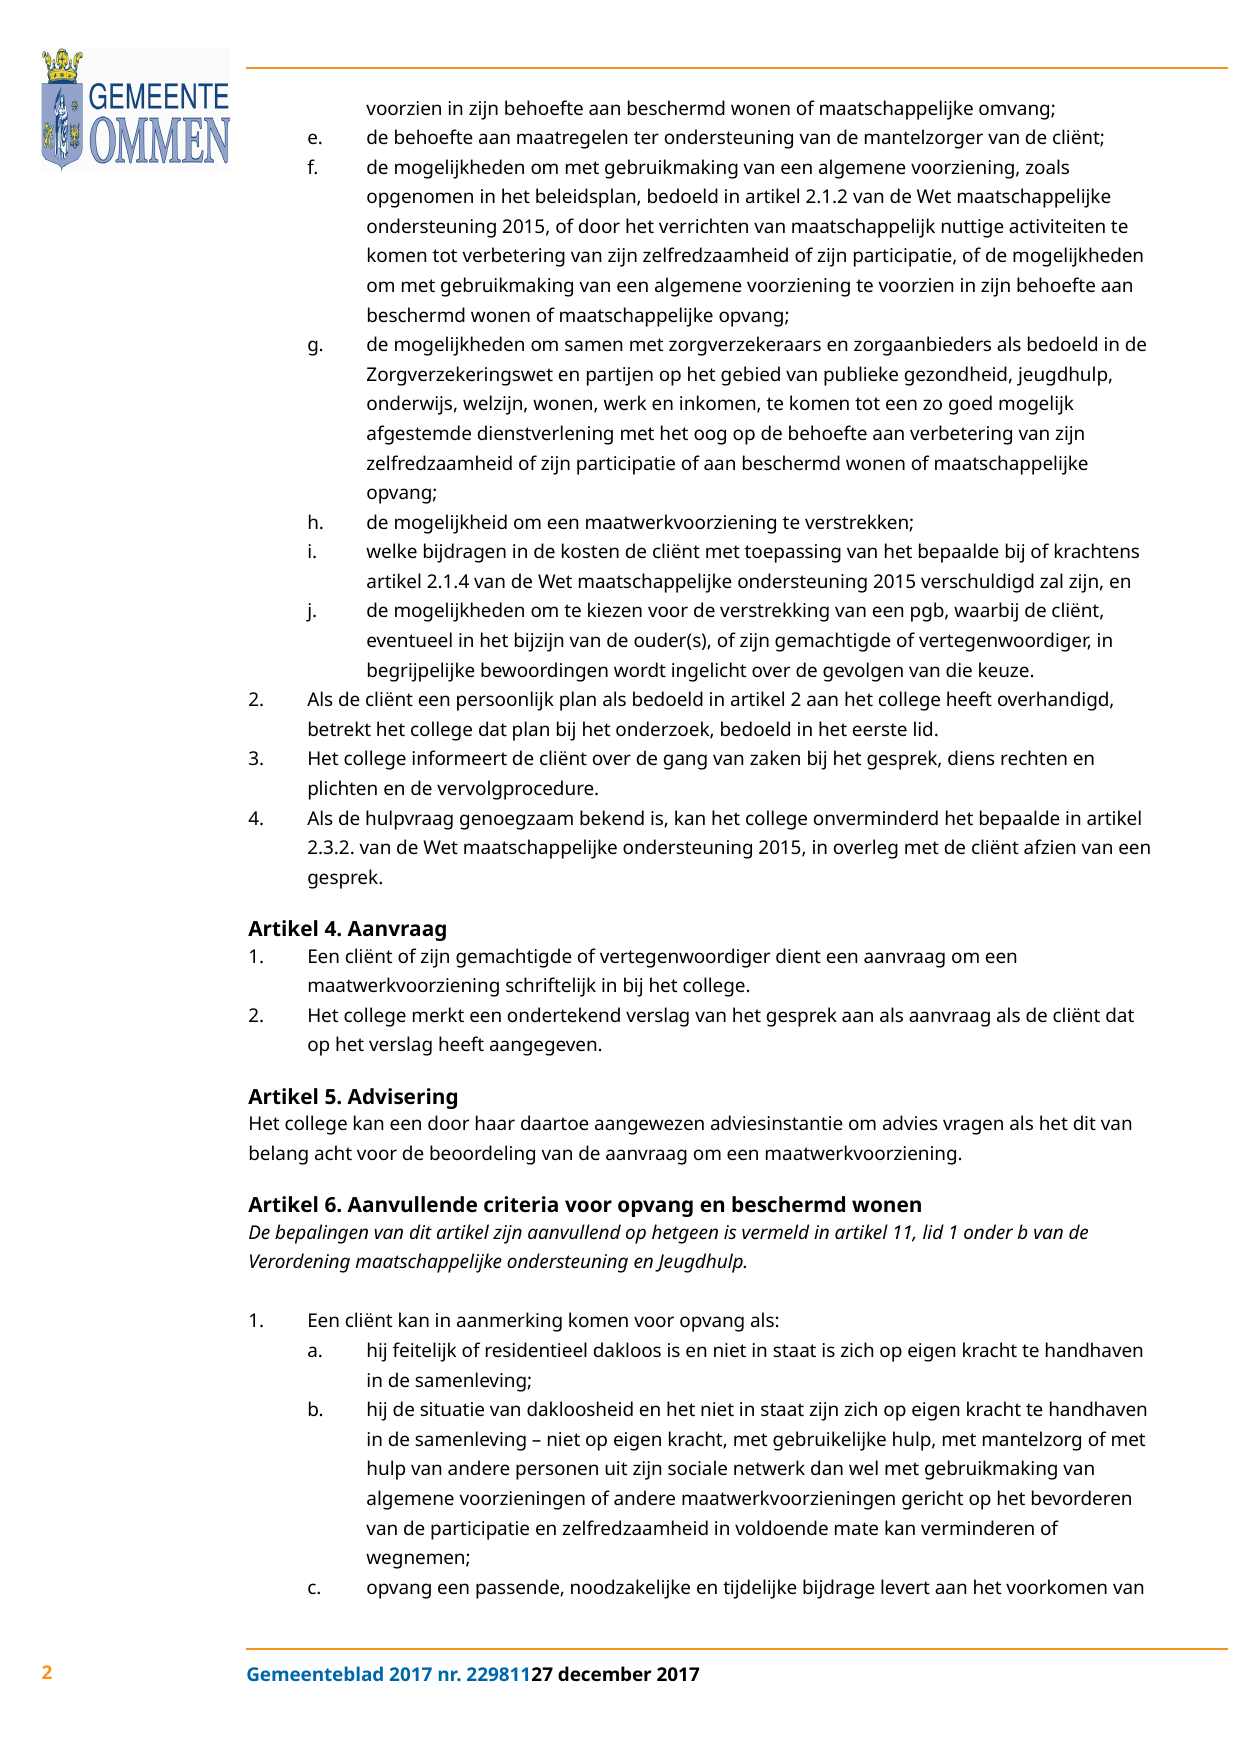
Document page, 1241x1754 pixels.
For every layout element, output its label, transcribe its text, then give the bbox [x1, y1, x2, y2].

list Een cliënt kan in aanmerking komen voor opvang als: [248, 1308, 1152, 1333]
list de mogelijkheden om met gebruikmaking van een algemene voorziening, zoals opgenomen in het beleidsplan, bedoeld in artikel 2.1.2 van de Wet maatschappelijke ondersteuning 2015, of door het verrichten van maatschappelijk nuttige activiteiten te komen tot verbetering van zijn zelfredzaamheid of zijn participatie, of de mogelijkheden om met gebruikmaking van een algemene voorziening te voorzien in zijn behoefte aan beschermd wonen of maatschappelijke opvang; [307, 154, 1152, 328]
list de mogelijkheden om samen met zorgverzekeraars en zorgaanbieders als bedoeld in de Zorgverzekeringswet en partijen op het gebied van publieke gezondheid, jeugdhulp, onderwijs, welzijn, wonen, werk en inkomen, te komen tot een zo goed mogelijk afgestemde dienstverlening met het oog op de behoefte aan verbetering van zijn zelfredzaamheid of zijn participatie of aan beschermd wonen of maatschappelijke opvang; [307, 331, 1152, 505]
list Het college merkt een ondertekend verslag van het gesprek aan als aanvraag als de cliënt dat op het verslag heeft aangegeven. [248, 1002, 1152, 1057]
text Artikel 5. Advisering [248, 1082, 1152, 1110]
list hij feitelijk of residentieel dakloos is en niet in staat is zich op eigen kracht te handhaven in de samenleving; [307, 1337, 1152, 1392]
text Artikel 4. Aanvraag [248, 914, 1152, 943]
list welke bijdragen in de kosten de cliënt met toepassing van het bepaalde bij of krachtens artikel 2.1.4 van de Wet maatschappelijke ondersteuning 2015 verschuldigd zal zijn, en [307, 538, 1152, 594]
list Een cliënt of zijn gemachtigde of vertegenwoordiger dient een aanvraag om een maatwerkvoorziening schriftelijk in bij het college. [248, 943, 1152, 998]
list Als de hulpvraag genoegzaam bekend is, kan het college onverminderd het bepaalde in artikel 2.3.2. van de Wet maatschappelijke ondersteuning 2015, in overleg met de cliënt afzien van een gesprek. [248, 805, 1152, 890]
list Het college informeert de cliënt over de gang van zaken bij het gesprek, diens rechten en plichten en de vervolgprocedure. [248, 746, 1152, 801]
text Artikel 6. Aanvullende criteria voor opvang en beschermd wonen [248, 1190, 1152, 1219]
text De bepalingen van dit artikel zijn aanvullend op hetgeen is vermeld in artikel 11, lid 1 onder b van de Verordening maatschappelijke ondersteuning en Jeugdhulp. [248, 1219, 1152, 1274]
text Het college kan een door haar daartoe aangewezen adviesinstantie om advies vragen als het dit van belang acht voor de beoordeling van de aanvraag om een maatwerkvoorziening. [248, 1110, 1152, 1166]
list de mogelijkheid om een maatwerkvoorziening te verstrekken; [307, 509, 1152, 535]
list opvang een passende, noodzakelijke en tijdelijke bijdrage levert aan het voorkomen van [307, 1574, 1152, 1599]
list de behoefte aan maatregelen ter ondersteuning van de mantelzorger van de cliënt; [307, 124, 1152, 150]
picture [41, 47, 231, 172]
list voorzien in zijn behoefte aan beschermd wonen of maatschappelijke omvang; [307, 95, 1152, 121]
list hij de situatie van dakloosheid en het niet in staat zijn zich op eigen kracht te handhaven in de samenleving – niet op eigen kracht, met gebruikelijke hulp, met mantelzorg of met hulp van andere personen uit zijn sociale netwerk dan wel met gebruikmaking van algemene voorzieningen of andere maatwerkvoorzieningen gericht op het bevorderen van de participatie en zelfredzaamheid in voldoende mate kan verminderen of wegnemen; [307, 1396, 1152, 1570]
list Als de cliënt een persoonlijk plan als bedoeld in artikel 2 aan het college heeft overhandigd, betrekt het college dat plan bij het onderzoek, bedoeld in het eerste lid. [248, 686, 1152, 742]
list de mogelijkheden om te kiezen voor de verstrekking van een pgb, waarbij de cliënt, eventueel in het bijzijn van de ouder(s), of zijn gemachtigde of vertegenwoordiger, in begrijpelijke bewoordingen wordt ingelicht over de gevolgen van die keuze. [307, 598, 1152, 683]
